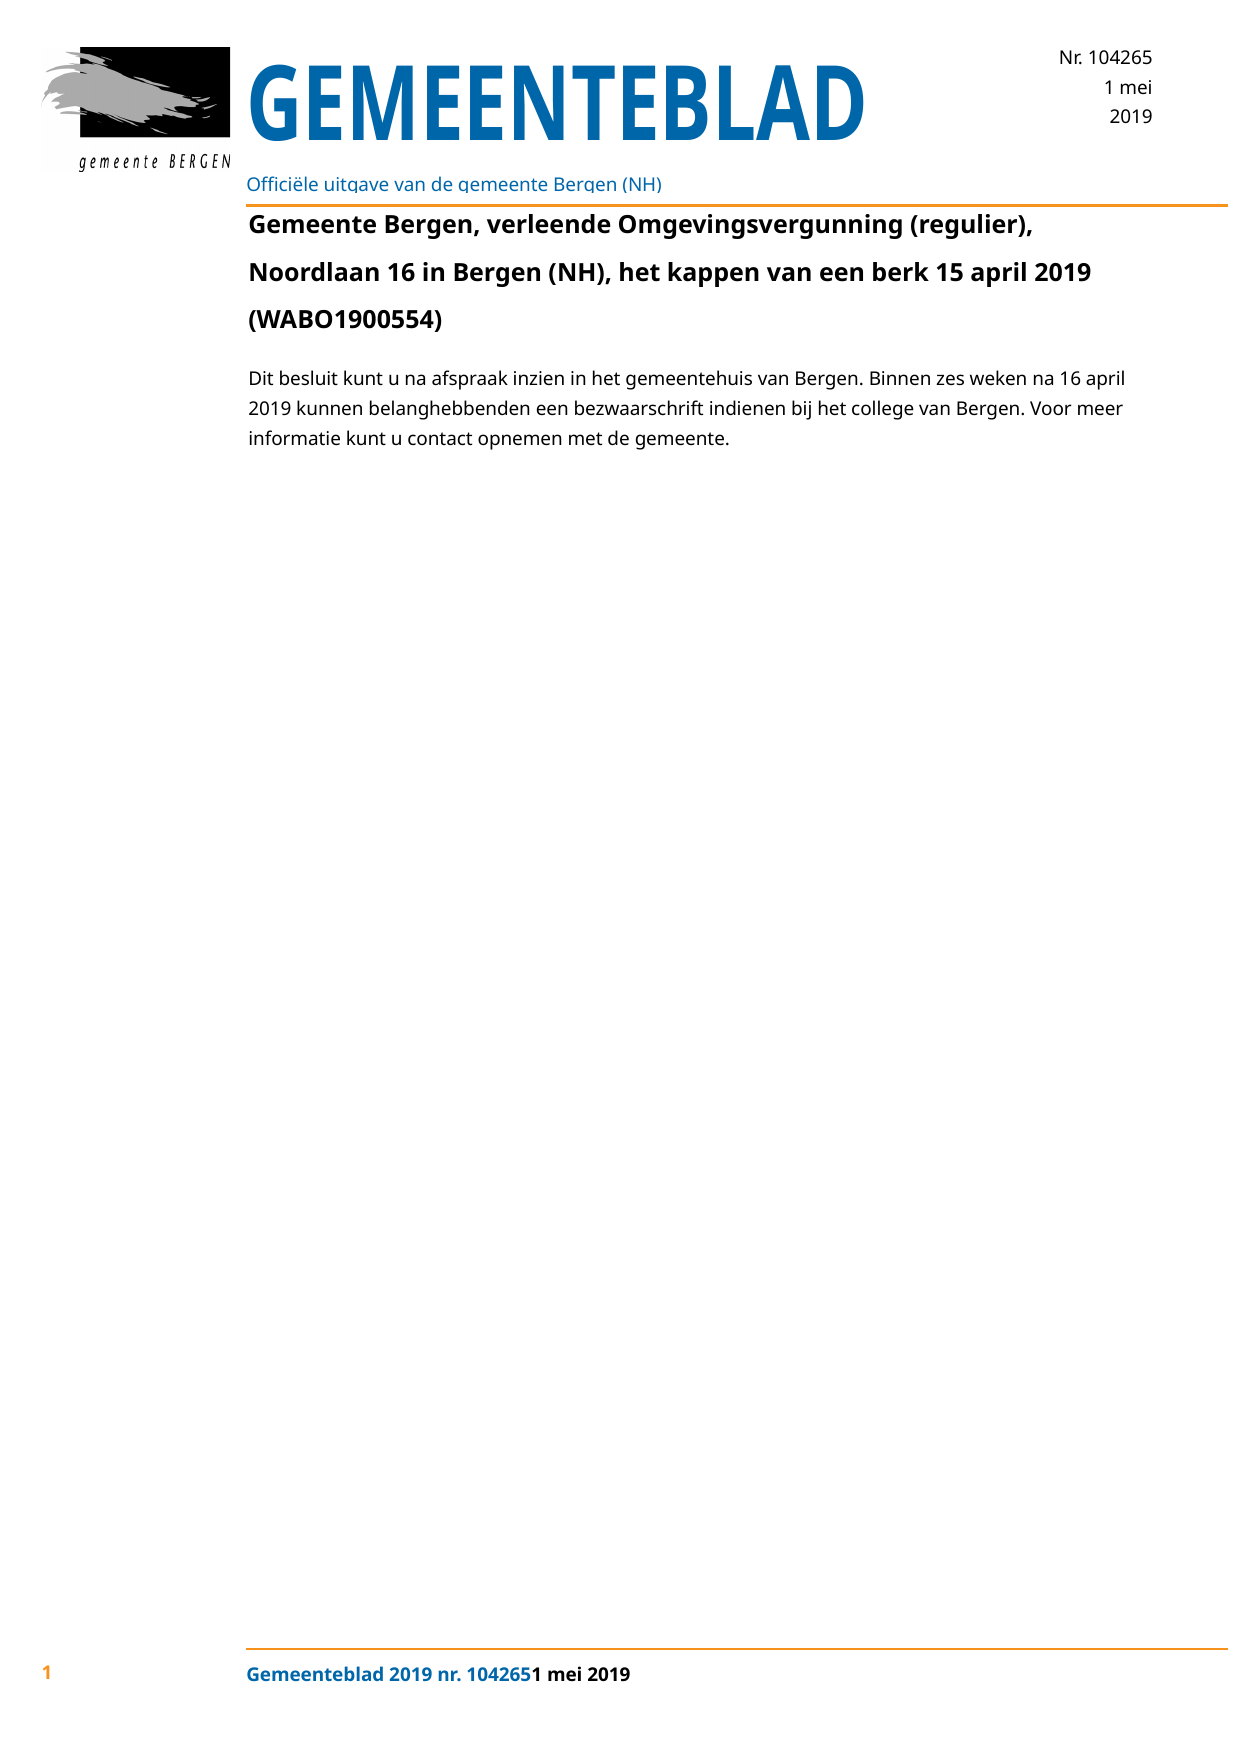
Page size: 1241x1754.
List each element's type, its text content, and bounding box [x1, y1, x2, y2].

text Gemeente Bergen, verleende Omgevingsvergunning (regulier), Noordlaan 16 in Bergen (NH), het kappen van een berk 15 april 2019 (WABO1900554) [248, 207, 1152, 336]
picture [41, 47, 231, 172]
text Dit besluit kunt u na afspraak inzien in het gemeentehuis van Bergen. Binnen zes weken na 16 april 2019 kunnen belanghebbenden een bezwaarschrift indienen bij het college van Bergen. Voor meer informatie kunt u contact opnemen met de gemeente. [248, 366, 1152, 450]
